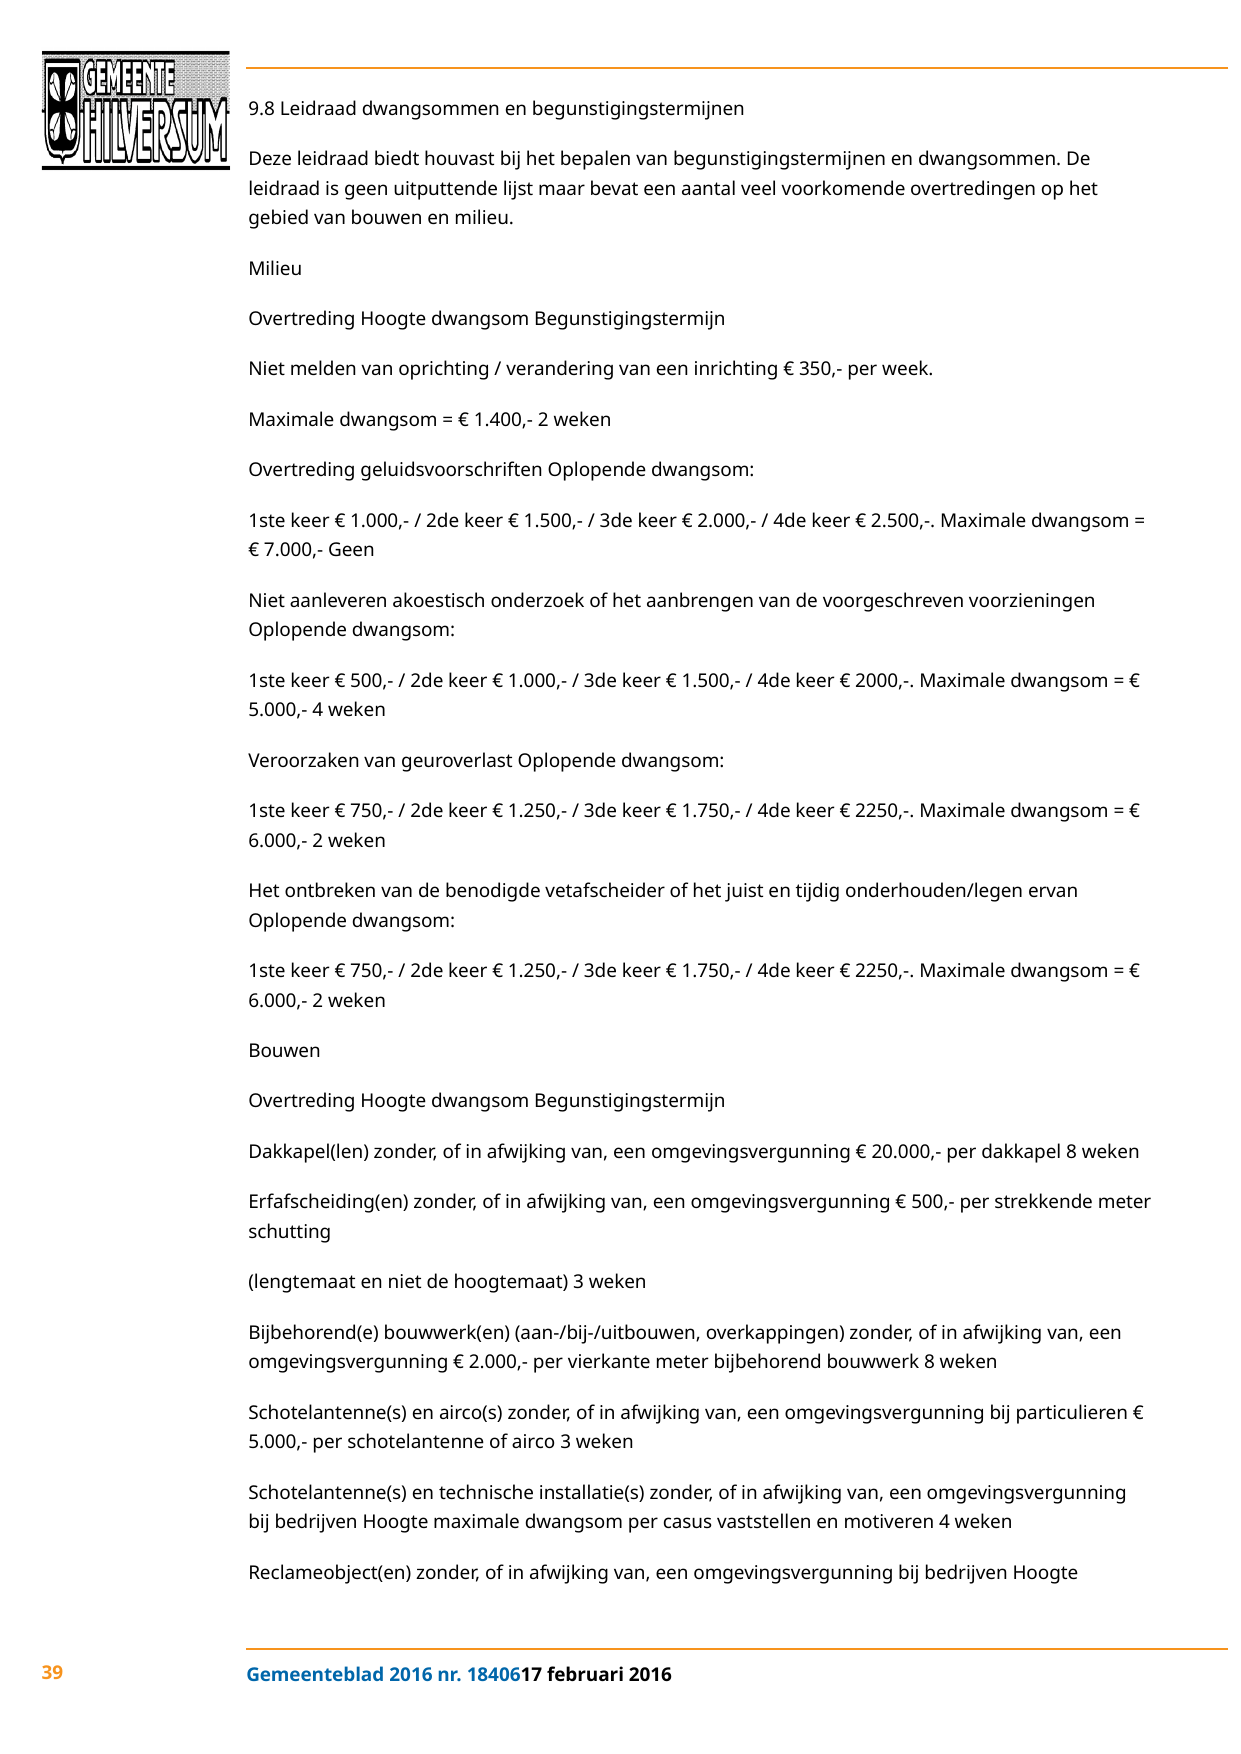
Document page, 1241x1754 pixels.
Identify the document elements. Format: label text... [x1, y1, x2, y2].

text 9.8 Leidraad dwangsommen en begunstigingstermijnen [248, 95, 1152, 121]
text (lengtemaat en niet de hoogtemaat) 3 weken [248, 1268, 1152, 1294]
text Bijbehorend(e) bouwwerk(en) (aan-/bij-/uitbouwen, overkappingen) zonder, of in afwijking van, een omgevingsvergunning € 2.000,- per vierkante meter bijbehorend bouwwerk 8 weken [248, 1319, 1152, 1374]
text Overtreding Hoogte dwangsom Begunstigingstermijn [248, 305, 1152, 331]
text Het ontbreken van de benodigde vetafscheider of het juist en tijdig onderhouden/legen ervan Oplopende dwangsom: [248, 877, 1152, 933]
text Schotelantenne(s) en technische installatie(s) zonder, of in afwijking van, een omgevingsvergunning bij bedrijven Hoogte maximale dwangsom per casus vaststellen en motiveren 4 weken [248, 1479, 1152, 1534]
picture [41, 47, 231, 172]
text Maximale dwangsom = € 1.400,- 2 weken [248, 406, 1152, 432]
text Erfafscheiding(en) zonder, of in afwijking van, een omgevingsvergunning € 500,- per strekkende meter schutting [248, 1188, 1152, 1244]
text Veroorzaken van geuroverlast Oplopende dwangsom: [248, 747, 1152, 773]
text Overtreding geluidsvoorschriften Oplopende dwangsom: [248, 456, 1152, 482]
text Schotelantenne(s) en airco(s) zonder, of in afwijking van, een omgevingsvergunning bij particulieren € 5.000,- per schotelantenne of airco 3 weken [248, 1399, 1152, 1454]
text 1ste keer € 500,- / 2de keer € 1.000,- / 3de keer € 1.500,- / 4de keer € 2000,-. Maximale dwangsom = € 5.000,- 4 weken [248, 667, 1152, 722]
text Reclameobject(en) zonder, of in afwijking van, een omgevingsvergunning bij bedrijven Hoogte [248, 1559, 1152, 1585]
text Deze leidraad biedt houvast bij het bepalen van begunstigingstermijnen en dwangsommen. De leidraad is geen uitputtende lijst maar bevat een aantal veel voorkomende overtredingen op het gebied van bouwen en milieu. [248, 145, 1152, 230]
text Milieu [248, 255, 1152, 281]
text Bouwen [248, 1037, 1152, 1063]
text 1ste keer € 750,- / 2de keer € 1.250,- / 3de keer € 1.750,- / 4de keer € 2250,-. Maximale dwangsom = € 6.000,- 2 weken [248, 797, 1152, 853]
text 1ste keer € 1.000,- / 2de keer € 1.500,- / 3de keer € 2.000,- / 4de keer € 2.500,-. Maximale dwangsom = € 7.000,- Geen [248, 507, 1152, 562]
text 1ste keer € 750,- / 2de keer € 1.250,- / 3de keer € 1.750,- / 4de keer € 2250,-. Maximale dwangsom = € 6.000,- 2 weken [248, 957, 1152, 1013]
text Dakkapel(len) zonder, of in afwijking van, een omgevingsvergunning € 20.000,- per dakkapel 8 weken [248, 1138, 1152, 1164]
text Overtreding Hoogte dwangsom Begunstigingstermijn [248, 1088, 1152, 1113]
text Niet melden van oprichting / verandering van een inrichting € 350,- per week. [248, 356, 1152, 381]
text Niet aanleveren akoestisch onderzoek of het aanbrengen van de voorgeschreven voorzieningen Oplopende dwangsom: [248, 587, 1152, 642]
